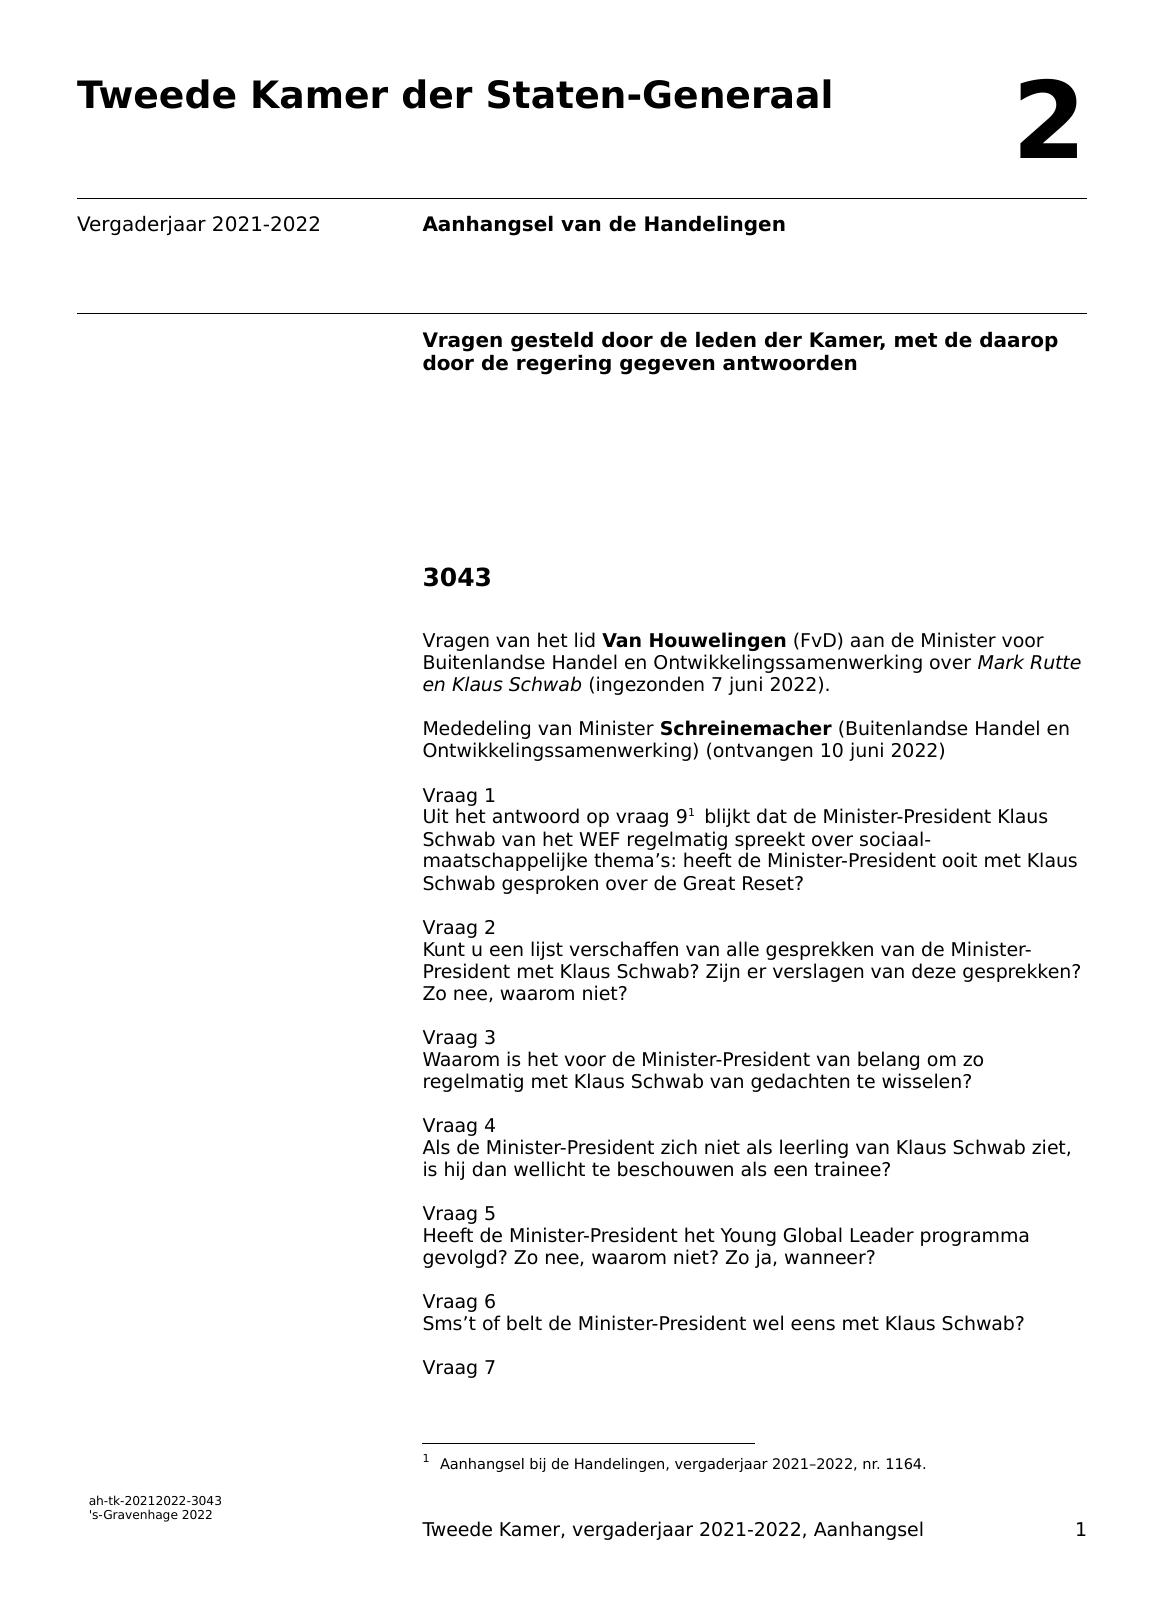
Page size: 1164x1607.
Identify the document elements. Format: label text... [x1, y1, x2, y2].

text Vraag 7 [422, 1357, 1087, 1379]
text 's-Gravenhage 2022 [88, 1508, 323, 1522]
text Vraag 4 [422, 1115, 1087, 1137]
table_header 2 [886, 59, 1087, 198]
text Vraag 5 [422, 1203, 1087, 1225]
text Sms’t of belt de Minister-President wel eens met Klaus Schwab? [422, 1313, 1087, 1335]
table_header Tweede Kamer der Staten-Generaal [77, 59, 886, 198]
text Vragen van het lid Van Houwelingen (FvD) aan de Minister voor Buitenlandse Handel en Ontwikkelingssamenwerking over Mark Rutte en Klaus Schwab (ingezonden 7 juni 2022). [422, 630, 1087, 696]
text 3043 [422, 563, 1087, 592]
table_cell Aanhangsel van de Handelingen [422, 199, 1087, 313]
text Kunt u een lijst verschaffen van alle gesprekken van de Minister-President met Klaus Schwab? Zijn er verslagen van deze gesprekken? Zo nee, waarom niet? [422, 938, 1087, 1004]
table_cell Vragen gesteld door de leden der Kamer, met de daarop door de regering gegeven antwoorden [422, 314, 1087, 375]
text Heeft de Minister-President het Young Global Leader programma gevolgd? Zo nee, waarom niet? Zo ja, wanneer? [422, 1225, 1087, 1269]
text Vraag 3 [422, 1027, 1087, 1049]
text Aanhangsel bij de Handelingen, vergaderjaar 2021–2022, nr. 1164. [422, 1452, 1087, 1474]
text Vraag 1 [422, 784, 1087, 806]
table_cell Vergaderjaar 2021-2022 [77, 199, 422, 313]
text Mededeling van Minister Schreinemacher (Buitenlandse Handel en Ontwikkelingssamenwerking) (ontvangen 10 juni 2022) [422, 718, 1087, 762]
text Als de Minister-President zich niet als leerling van Klaus Schwab ziet, is hij dan wellicht te beschouwen als een trainee? [422, 1137, 1087, 1181]
text Waarom is het voor de Minister-President van belang om zo regelmatig met Klaus Schwab van gedachten te wisselen? [422, 1049, 1087, 1093]
table_cell [77, 314, 422, 375]
text Vraag 6 [422, 1291, 1087, 1313]
text Vraag 2 [422, 917, 1087, 938]
text ah-tk-20212022-3043 [88, 1494, 323, 1508]
text Uit het antwoord op vraag 9 blijkt dat de Minister-President Klaus Schwab van het WEF regelmatig spreekt over sociaal-maatschappelijke thema’s: heeft de Minister-President ooit met Klaus Schwab gesproken over de Great Reset? [422, 806, 1087, 894]
